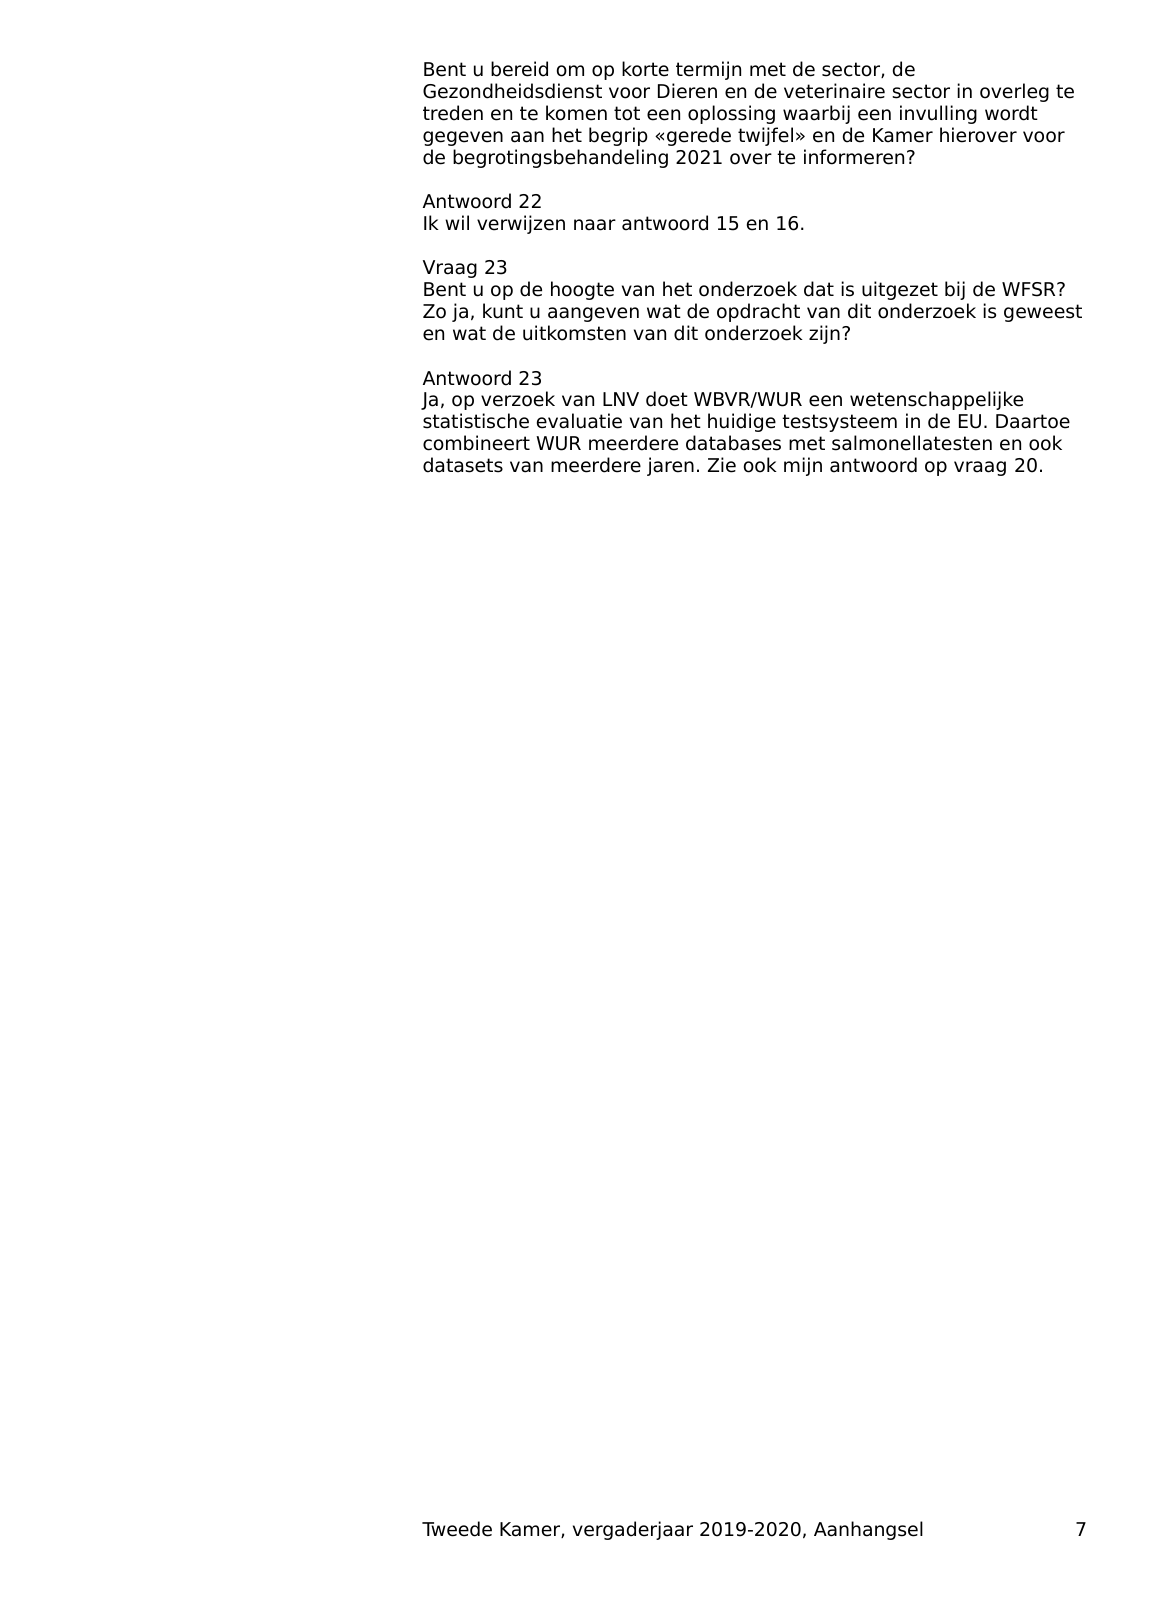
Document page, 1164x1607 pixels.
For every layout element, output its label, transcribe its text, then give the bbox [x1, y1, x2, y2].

text Ik wil verwijzen naar antwoord 15 en 16. [422, 213, 1087, 235]
text Antwoord 23 [422, 367, 1087, 389]
text Vraag 23 [422, 257, 1087, 279]
text Ja, op verzoek van LNV doet WBVR/WUR een wetenschappelijke statistische evaluatie van het huidige testsysteem in de EU. Daartoe combineert WUR meerdere databases met salmonellatesten en ook datasets van meerdere jaren. Zie ook mijn antwoord op vraag 20. [422, 389, 1087, 477]
text Antwoord 22 [422, 191, 1087, 213]
text Bent u bereid om op korte termijn met de sector, de Gezondheidsdienst voor Dieren en de veterinaire sector in overleg te treden en te komen tot een oplossing waarbij een invulling wordt gegeven aan het begrip «gerede twijfel» en de Kamer hierover voor de begrotingsbehandeling 2021 over te informeren? [422, 59, 1087, 169]
text Bent u op de hoogte van het onderzoek dat is uitgezet bij de WFSR? Zo ja, kunt u aangeven wat de opdracht van dit onderzoek is geweest en wat de uitkomsten van dit onderzoek zijn? [422, 279, 1087, 345]
